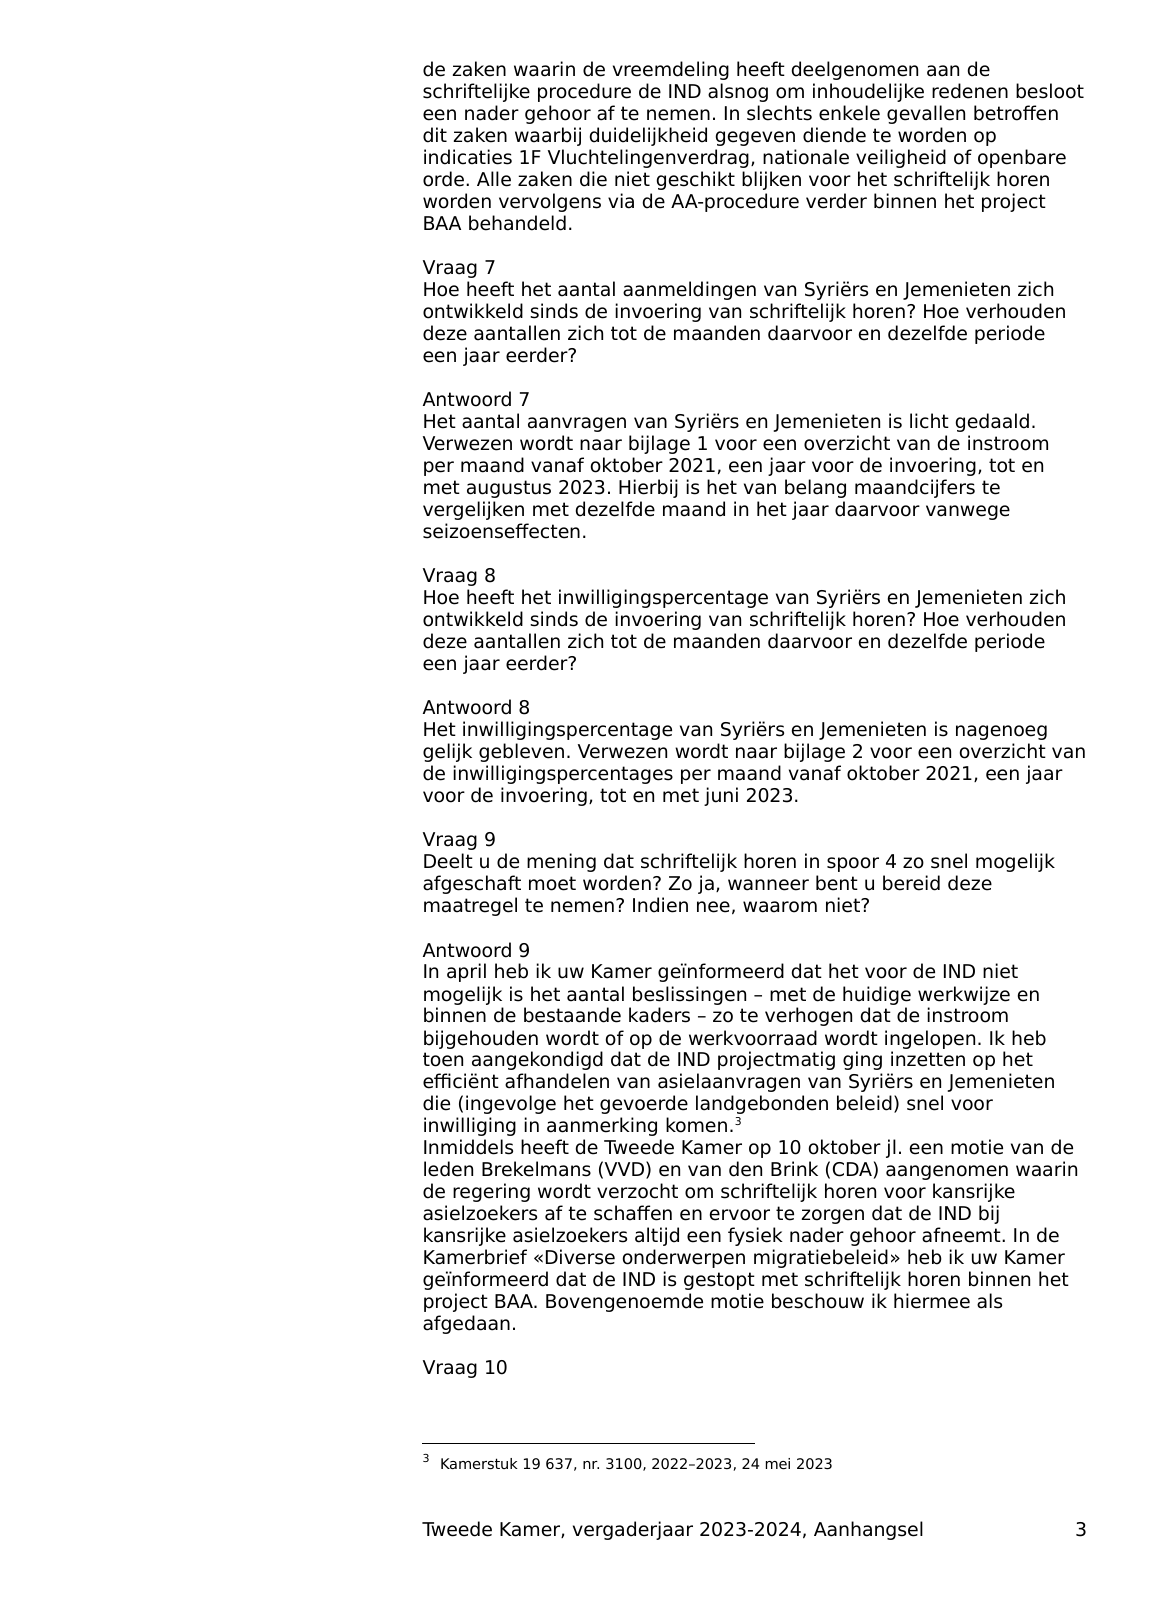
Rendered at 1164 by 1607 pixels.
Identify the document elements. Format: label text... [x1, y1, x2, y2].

text Hoe heeft het inwilligingspercentage van Syriërs en Jemenieten zich ontwikkeld sinds de invoering van schriftelijk horen? Hoe verhouden deze aantallen zich tot de maanden daarvoor en dezelfde periode een jaar eerder? [422, 587, 1087, 675]
text Antwoord 9 [422, 939, 1087, 961]
text Hoe heeft het aantal aanmeldingen van Syriërs en Jemenieten zich ontwikkeld sinds de invoering van schriftelijk horen? Hoe verhouden deze aantallen zich tot de maanden daarvoor en dezelfde periode een jaar eerder? [422, 279, 1087, 367]
text Kamerstuk 19 637, nr. 3100, 2022–2023, 24 mei 2023 [422, 1452, 1087, 1474]
text Vraag 9 [422, 829, 1087, 851]
text Het inwilligingspercentage van Syriërs en Jemenieten is nagenoeg gelijk gebleven. Verwezen wordt naar bijlage 2 voor een overzicht van de inwilligingspercentages per maand vanaf oktober 2021, een jaar voor de invoering, tot en met juni 2023. [422, 719, 1087, 807]
text Antwoord 8 [422, 697, 1087, 719]
text de zaken waarin de vreemdeling heeft deelgenomen aan de schriftelijke procedure de IND alsnog om inhoudelijke redenen besloot een nader gehoor af te nemen. In slechts enkele gevallen betroffen dit zaken waarbij duidelijkheid gegeven diende te worden op indicaties 1F Vluchtelingenverdrag, nationale veiligheid of openbare orde. Alle zaken die niet geschikt blijken voor het schriftelijk horen worden vervolgens via de AA-procedure verder binnen het project BAA behandeld. [422, 59, 1087, 235]
text Antwoord 7 [422, 389, 1087, 411]
text Vraag 8 [422, 565, 1087, 587]
text Vraag 10 [422, 1357, 1087, 1379]
text Inmiddels heeft de Tweede Kamer op 10 oktober jl. een motie van de leden Brekelmans (VVD) en van den Brink (CDA) aangenomen waarin de regering wordt verzocht om schriftelijk horen voor kansrijke asielzoekers af te schaffen en ervoor te zorgen dat de IND bij kansrijke asielzoekers altijd een fysiek nader gehoor afneemt. In de Kamerbrief «Diverse onderwerpen migratiebeleid» heb ik uw Kamer geïnformeerd dat de IND is gestopt met schriftelijk horen binnen het project BAA. Bovengenoemde motie beschouw ik hiermee als afgedaan. [422, 1137, 1087, 1335]
text Het aantal aanvragen van Syriërs en Jemenieten is licht gedaald. Verwezen wordt naar bijlage 1 voor een overzicht van de instroom per maand vanaf oktober 2021, een jaar voor de invoering, tot en met augustus 2023. Hierbij is het van belang maandcijfers te vergelijken met dezelfde maand in het jaar daarvoor vanwege seizoenseffecten. [422, 411, 1087, 543]
text Deelt u de mening dat schriftelijk horen in spoor 4 zo snel mogelijk afgeschaft moet worden? Zo ja, wanneer bent u bereid deze maatregel te nemen? Indien nee, waarom niet? [422, 851, 1087, 917]
text Vraag 7 [422, 257, 1087, 279]
text In april heb ik uw Kamer geïnformeerd dat het voor de IND niet mogelijk is het aantal beslissingen – met de huidige werkwijze en binnen de bestaande kaders – zo te verhogen dat de instroom bijgehouden wordt of op de werkvoorraad wordt ingelopen. Ik heb toen aangekondigd dat de IND projectmatig ging inzetten op het efficiënt afhandelen van asielaanvragen van Syriërs en Jemenieten die (ingevolge het gevoerde landgebonden beleid) snel voor inwilliging in aanmerking komen. [422, 961, 1087, 1137]
